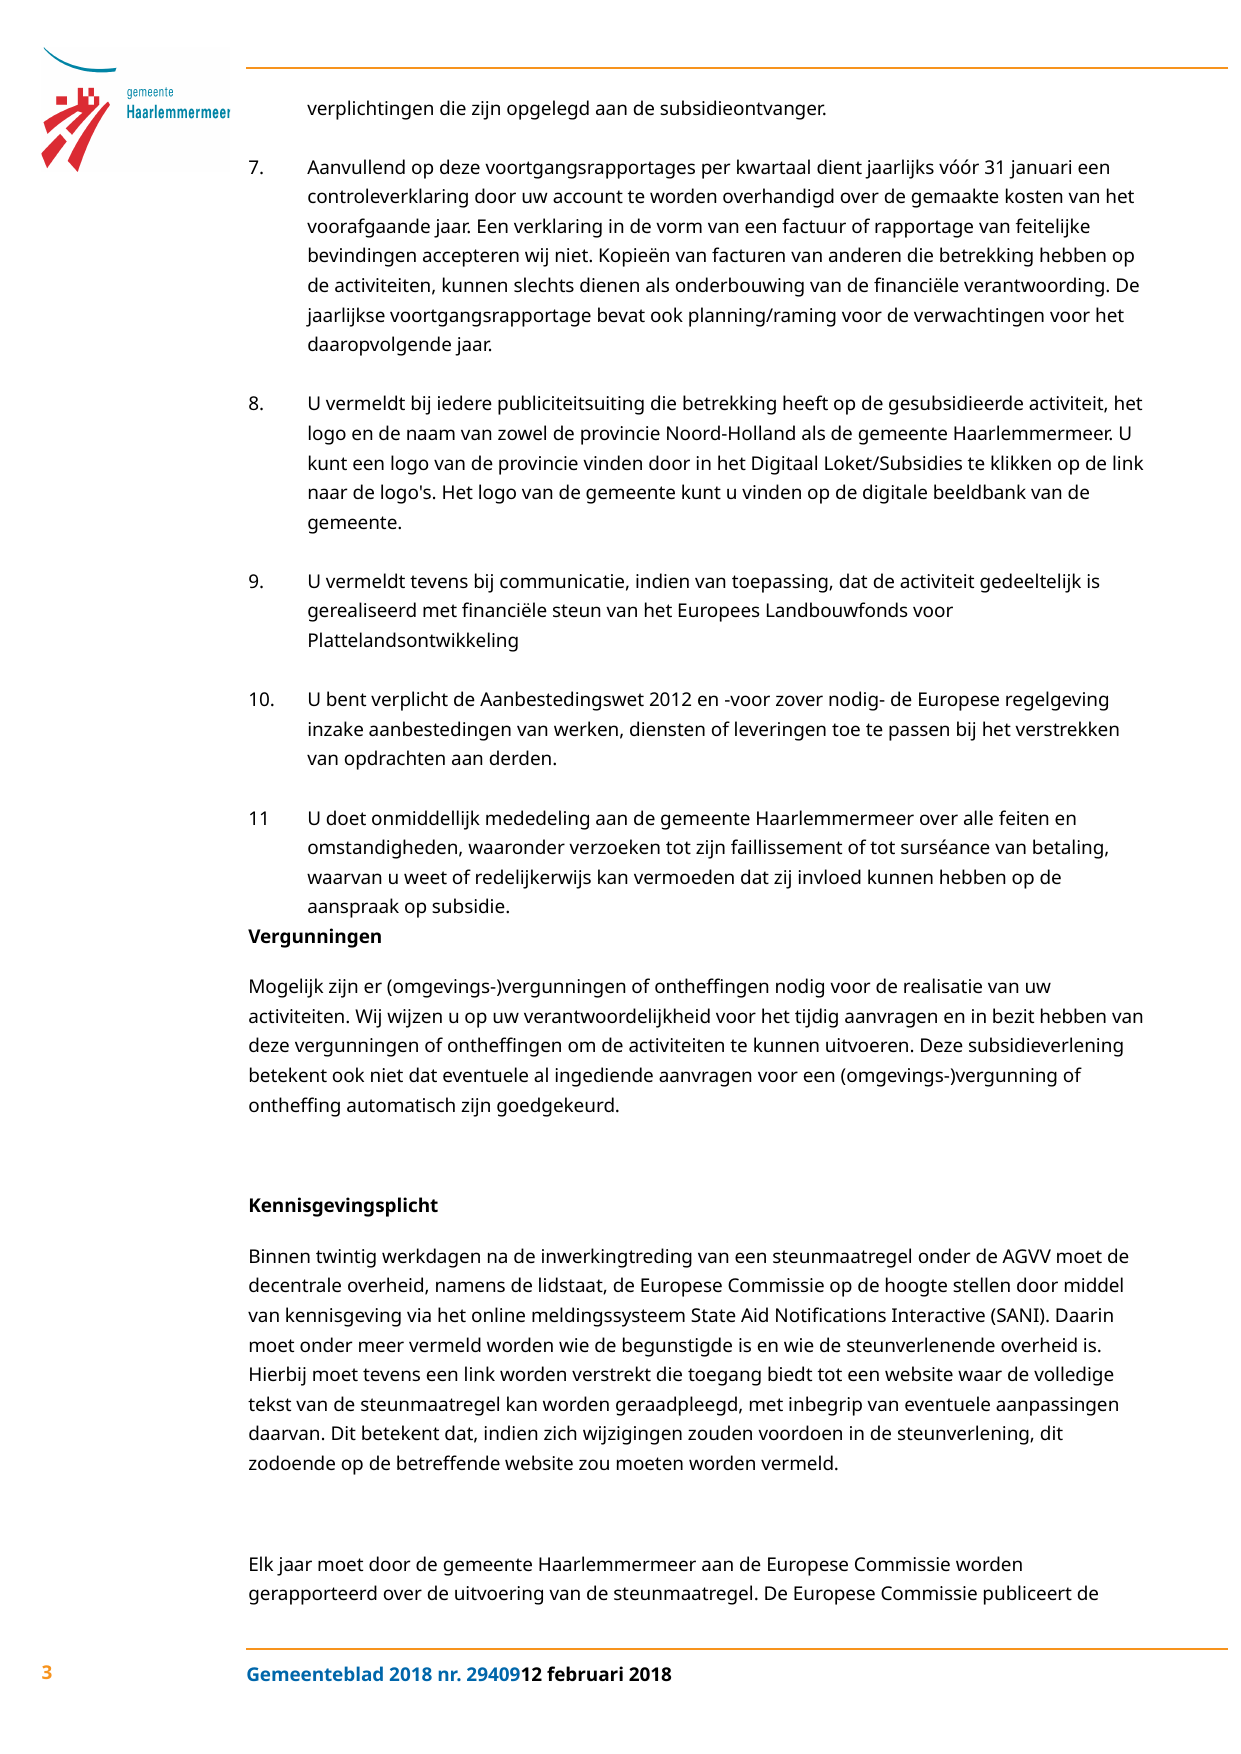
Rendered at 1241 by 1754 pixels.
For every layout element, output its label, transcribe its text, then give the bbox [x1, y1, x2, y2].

text Vergunningen [248, 923, 1152, 949]
list U doet onmiddellijk mededeling aan de gemeente Haarlemmermeer over alle feiten en omstandigheden, waaronder verzoeken tot zijn faillissement of tot surséance van betaling, waarvan u weet of redelijkerwijs kan vermoeden dat zij invloed kunnen hebben op de aanspraak op subsidie. [248, 805, 1152, 919]
text Mogelijk zijn er (omgevings-)vergunningen of ontheffingen nodig voor de realisatie van uw activiteiten. Wij wijzen u op uw verantwoordelijkheid voor het tijdig aanvragen en in bezit hebben van deze vergunningen of ontheffingen om de activiteiten te kunnen uitvoeren. Deze subsidieverlening betekent ook niet dat eventuele al ingediende aanvragen voor een (omgevings-)vergunning of ontheffing automatisch zijn goedgekeurd. [248, 973, 1152, 1118]
list U vermeldt bij iedere publiciteitsuiting die betrekking heeft op de gesubsidieerde activiteit, het logo en de naam van zowel de provincie Noord-Holland als de gemeente Haarlemmermeer. U kunt een logo van de provincie vinden door in het Digitaal Loket/Subsidies te klikken op de link naar de logo's. Het logo van de gemeente kunt u vinden op de digitale beeldbank van de gemeente. [248, 391, 1152, 535]
text Binnen twintig werkdagen na de inwerkingtreding van een steunmaatregel onder de AGVV moet de decentrale overheid, namens de lidstaat, de Europese Commissie op de hoogte stellen door middel van kennisgeving via het online meldingssysteem State Aid Notifications Interactive (SANI). Daarin moet onder meer vermeld worden wie de begunstigde is en wie de steunverlenende overheid is. Hierbij moet tevens een link worden verstrekt die toegang biedt tot een website waar de volledige tekst van de steunmaatregel kan worden geraadpleegd, met inbegrip van eventuele aanpassingen daarvan. Dit betekent dat, indien zich wijzigingen zouden voordoen in de steunverlening, dit zodoende op de betreffende website zou moeten worden vermeld. [248, 1243, 1152, 1476]
text Elk jaar moet door de gemeente Haarlemmermeer aan de Europese Commissie worden gerapporteerd over de uitvoering van de steunmaatregel. De Europese Commissie publiceert de [248, 1551, 1152, 1606]
list verplichtingen die zijn opgelegd aan de subsidieontvanger. [248, 95, 1152, 121]
picture [41, 47, 231, 172]
list U vermeldt tevens bij communicatie, indien van toepassing, dat de activiteit gedeeltelijk is gerealiseerd met financiële steun van het Europees Landbouwfonds voor Plattelandsontwikkeling [248, 568, 1152, 653]
text Kennisgevingsplicht [248, 1193, 1152, 1218]
list U bent verplicht de Aanbestedingswet 2012 en -voor zover nodig- de Europese regelgeving inzake aanbestedingen van werken, diensten of leveringen toe te passen bij het verstrekken van opdrachten aan derden. [248, 686, 1152, 771]
list Aanvullend op deze voortgangsrapportages per kwartaal dient jaarlijks vóór 31 januari een controleverklaring door uw account te worden overhandigd over de gemaakte kosten van het voorafgaande jaar. Een verklaring in de vorm van een factuur of rapportage van feitelijke bevindingen accepteren wij niet. Kopieën van facturen van anderen die betrekking hebben op de activiteiten, kunnen slechts dienen als onderbouwing van de financiële verantwoording. De jaarlijkse voortgangsrapportage bevat ook planning/raming voor de verwachtingen voor het daaropvolgende jaar. [248, 154, 1152, 357]
